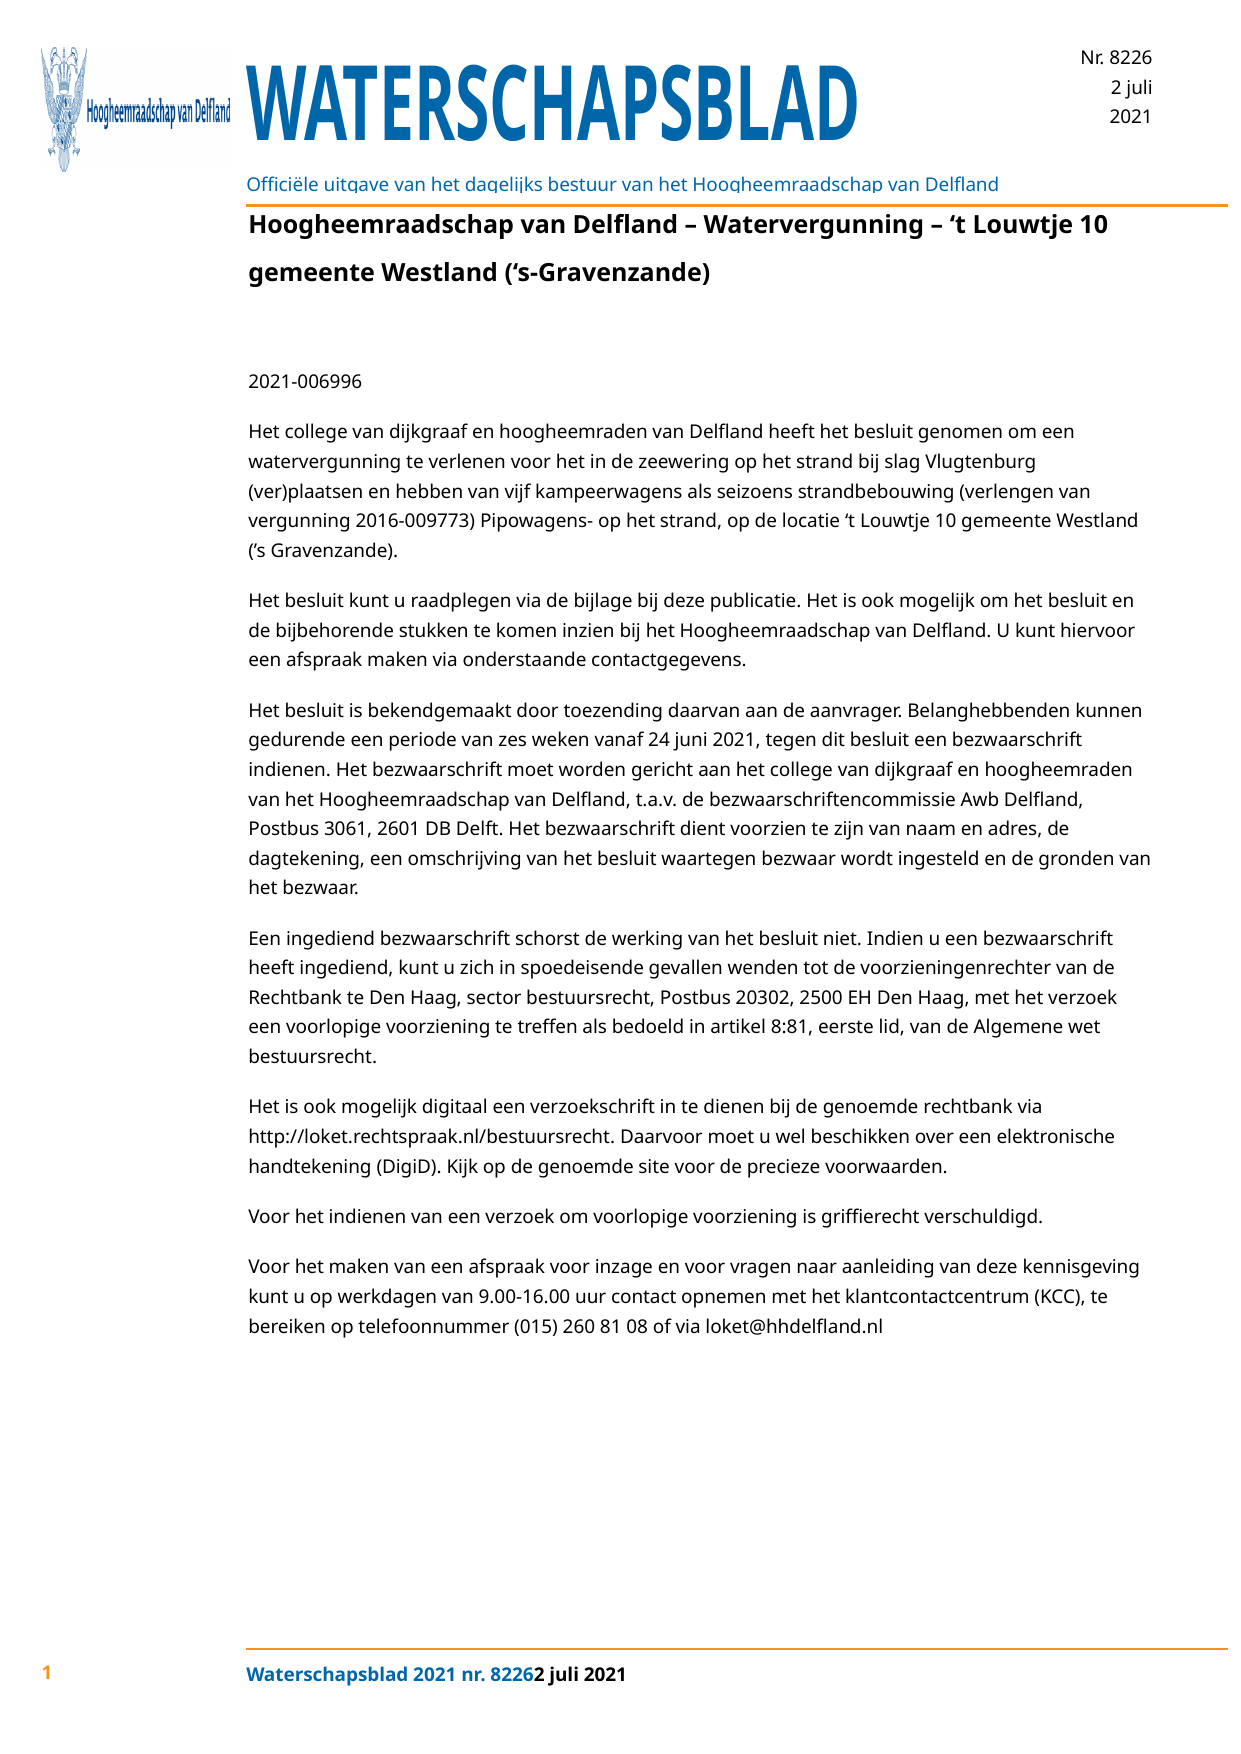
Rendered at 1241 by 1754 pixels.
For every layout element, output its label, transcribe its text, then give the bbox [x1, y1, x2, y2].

text Voor het indienen van een verzoek om voorlopige voorziening is griffierecht verschuldigd. [248, 1203, 1152, 1229]
text Het besluit kunt u raadplegen via de bijlage bij deze publicatie. Het is ook mogelijk om het besluit en de bijbehorende stukken te komen inzien bij het Hoogheemraadschap van Delfland. U kunt hiervoor een afspraak maken via onderstaande contactgegevens. [248, 587, 1152, 672]
picture [41, 47, 231, 172]
text Het college van dijkgraaf en hoogheemraden van Delfland heeft het besluit genomen om een watervergunning te verlenen voor het in de zeewering op het strand bij slag Vlugtenburg (ver)plaatsen en hebben van vijf kampeerwagens als seizoens strandbebouwing (verlengen van vergunning 2016-009773) Pipowagens- op het strand, op de locatie ‘t Louwtje 10 gemeente Westland (’s Gravenzande). [248, 419, 1152, 563]
text Het is ook mogelijk digitaal een verzoekschrift in te dienen bij de genoemde rechtbank via http://loket.rechtspraak.nl/bestuursrecht. Daarvoor moet u wel beschikken over een elektronische handtekening (DigiD). Kijk op de genoemde site voor de precieze voorwaarden. [248, 1094, 1152, 1179]
text Voor het maken van een afspraak voor inzage en voor vragen naar aanleiding van deze kennisgeving kunt u op werkdagen van 9.00-16.00 uur contact opnemen met het klantcontactcentrum (KCC), te bereiken op telefoonnummer (015) 260 81 08 of via loket@hhdelfland.nl [248, 1254, 1152, 1339]
text 2021-006996 [248, 368, 1152, 394]
text Het besluit is bekendgemaakt door toezending daarvan aan de aanvrager. Belanghebbenden kunnen gedurende een periode van zes weken vanaf 24 juni 2021, tegen dit besluit een bezwaarschrift indienen. Het bezwaarschrift moet worden gericht aan het college van dijkgraaf en hoogheemraden van het Hoogheemraadschap van Delfland, t.a.v. de bezwaarschriftencommissie Awb Delfland, Postbus 3061, 2601 DB Delft. Het bezwaarschrift dient voorzien te zijn van naam en adres, de dagtekening, een omschrijving van het besluit waartegen bezwaar wordt ingesteld en de gronden van het bezwaar. [248, 697, 1152, 900]
text Een ingediend bezwaarschrift schorst de werking van het besluit niet. Indien u een bezwaarschrift heeft ingediend, kunt u zich in spoedeisende gevallen wenden tot de voorzieningenrechter van de Rechtbank te Den Haag, sector bestuursrecht, Postbus 20302, 2500 EH Den Haag, met het verzoek een voorlopige voorziening te treffen als bedoeld in artikel 8:81, eerste lid, van de Algemene wet bestuursrecht. [248, 925, 1152, 1069]
text Hoogheemraadschap van Delfland – Watervergunning – ‘t Louwtje 10 gemeente Westland (‘s-Gravenzande) [248, 207, 1152, 288]
